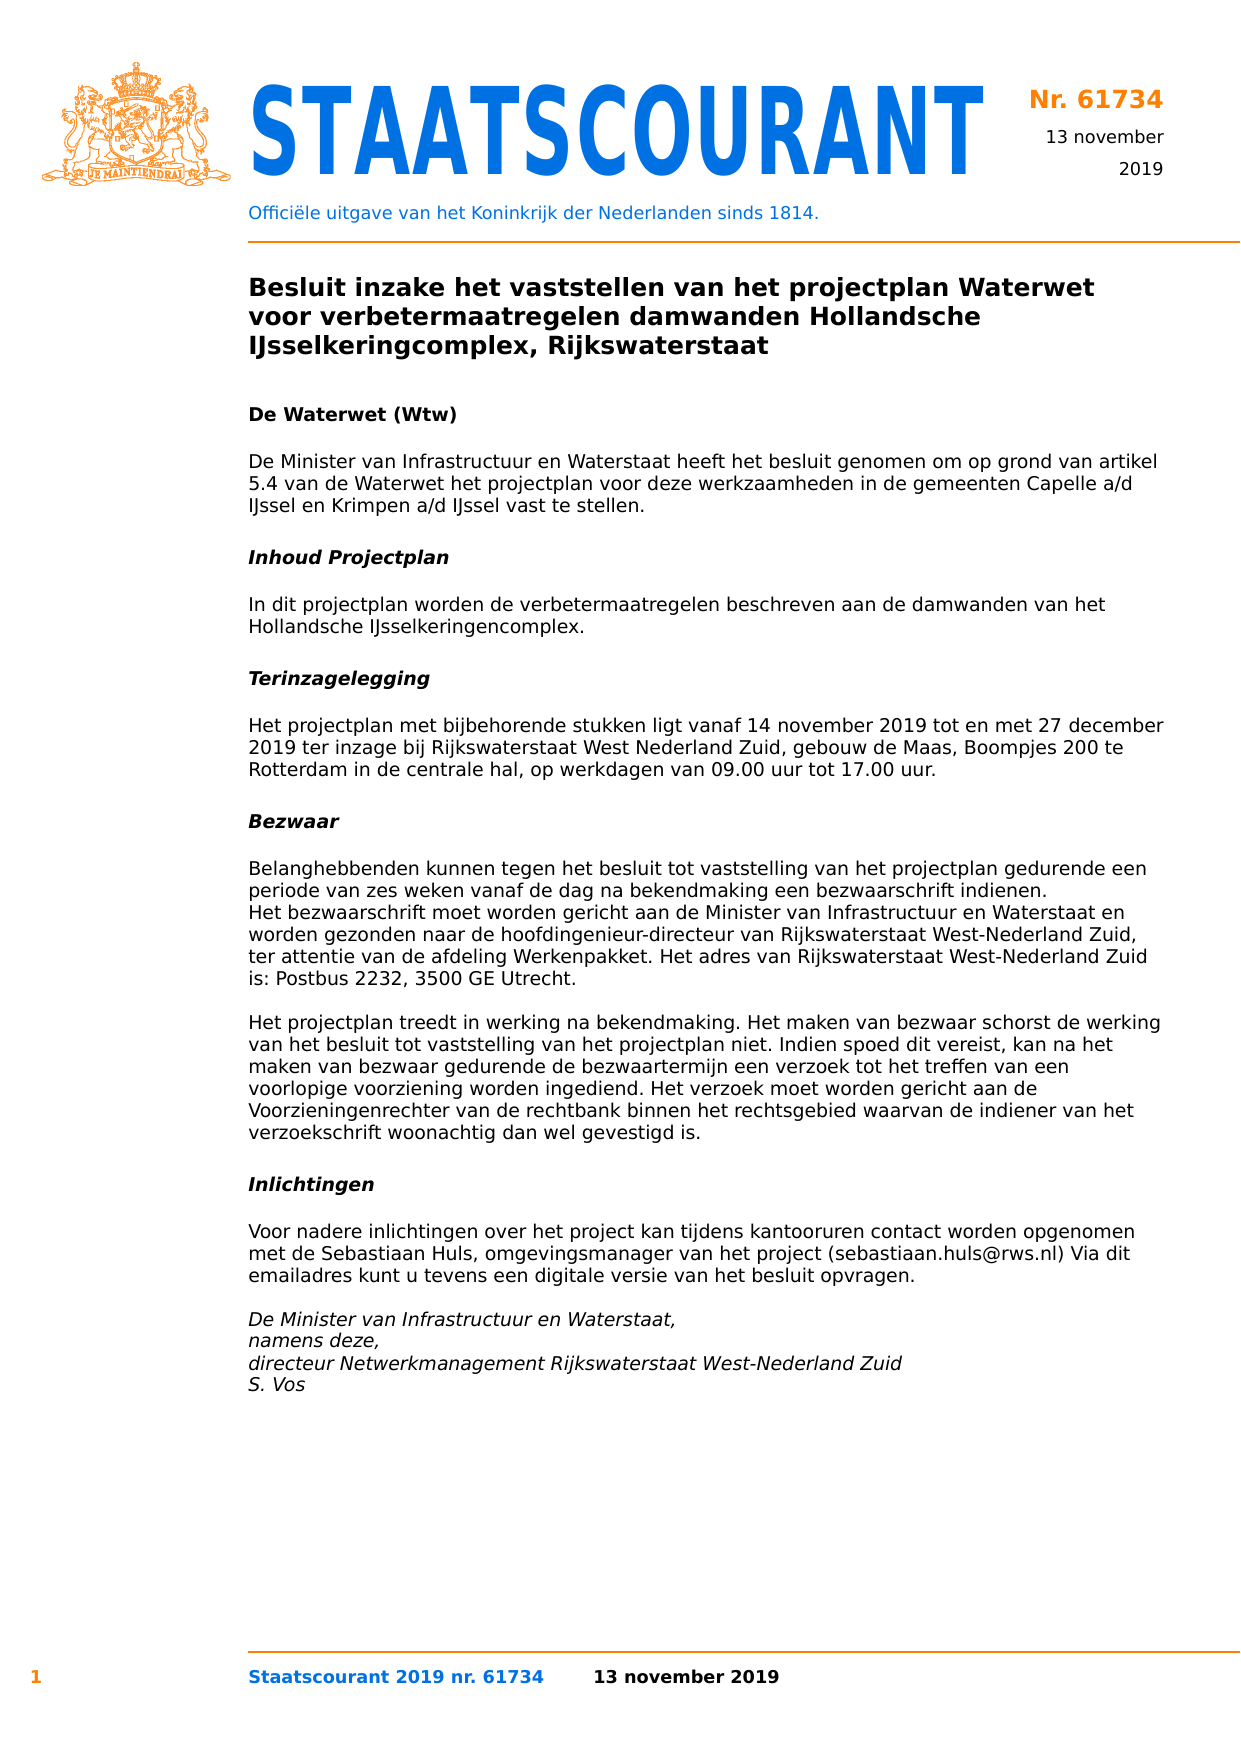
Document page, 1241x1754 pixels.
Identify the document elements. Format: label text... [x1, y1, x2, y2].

table_header STAATSCOURANT [248, 62, 998, 203]
subtitle Terinzagelegging [248, 668, 1163, 690]
text De Minister van Infrastructuur en Waterstaat heeft het besluit genomen om op grond van artikel 5.4 van de Waterwet het projectplan voor deze werkzaamheden in de gemeenten Capelle a/d IJssel en Krimpen a/d IJssel vast te stellen. [248, 451, 1163, 517]
table_cell 13 november [998, 121, 1240, 153]
text Het projectplan met bijbehorende stukken ligt vanaf 14 november 2019 tot en met 27 december 2019 ter inzage bij Rijkswaterstaat West Nederland Zuid, gebouw de Maas, Boompjes 200 te Rotterdam in de centrale hal, op werkdagen van 09.00 uur tot 17.00 uur. [248, 715, 1163, 781]
picture [41, 62, 231, 186]
subtitle Inlichtingen [248, 1174, 1163, 1196]
subtitle Inhoud Projectplan [248, 547, 1163, 569]
table_cell Officiële uitgave van het Koninkrijk der Nederlanden sinds 1814. [248, 203, 1240, 241]
table_header [25, 62, 248, 241]
text Belanghebbenden kunnen tegen het besluit tot vaststelling van het projectplan gedurende een periode van zes weken vanaf de dag na bekendmaking een bezwaarschrift indienen. [248, 858, 1163, 902]
text De Minister van Infrastructuur en Waterstaat, namens deze, directeur Netwerkmanagement Rijkswaterstaat West-Nederland Zuid S. Vos [248, 1308, 1163, 1396]
text Het projectplan treedt in werking na bekendmaking. Het maken van bezwaar schorst de werking van het besluit tot vaststelling van het projectplan niet. Indien spoed dit vereist, kan na het maken van bezwaar gedurende de bezwaartermijn een verzoek tot het treffen van een voorlopige voorziening worden ingediend. Het verzoek moet worden gericht aan de Voorzieningenrechter van de rechtbank binnen het rechtsgebied waarvan de indiener van het verzoekschrift woonachtig dan wel gevestigd is. [248, 1012, 1163, 1144]
table_cell 2019 [998, 153, 1240, 203]
table_header Nr. 61734 [998, 62, 1240, 121]
text Het bezwaarschrift moet worden gericht aan de Minister van Infrastructuur en Waterstaat en worden gezonden naar de hoofdingenieur-directeur van Rijkswaterstaat West-Nederland Zuid, ter attentie van de afdeling Werkenpakket. Het adres van Rijkswaterstaat West-Nederland Zuid is: Postbus 2232, 3500 GE Utrecht. [248, 902, 1163, 990]
text Voor nadere inlichtingen over het project kan tijdens kantooruren contact worden opgenomen met de Sebastiaan Huls, omgevingsmanager van het project (sebastiaan.huls@rws.nl) Via dit emailadres kunt u tevens een digitale versie van het besluit opvragen. [248, 1221, 1163, 1287]
text In dit projectplan worden de verbetermaatregelen beschreven aan de damwanden van het Hollandsche IJsselkeringencomplex. [248, 594, 1163, 638]
subtitle Besluit inzake het vaststellen van het projectplan Waterwet voor verbetermaatregelen damwanden Hollandsche IJsselkeringcomplex, Rijkswaterstaat [248, 273, 1163, 361]
subtitle De Waterwet (Wtw) [248, 404, 1163, 426]
subtitle Bezwaar [248, 811, 1163, 833]
